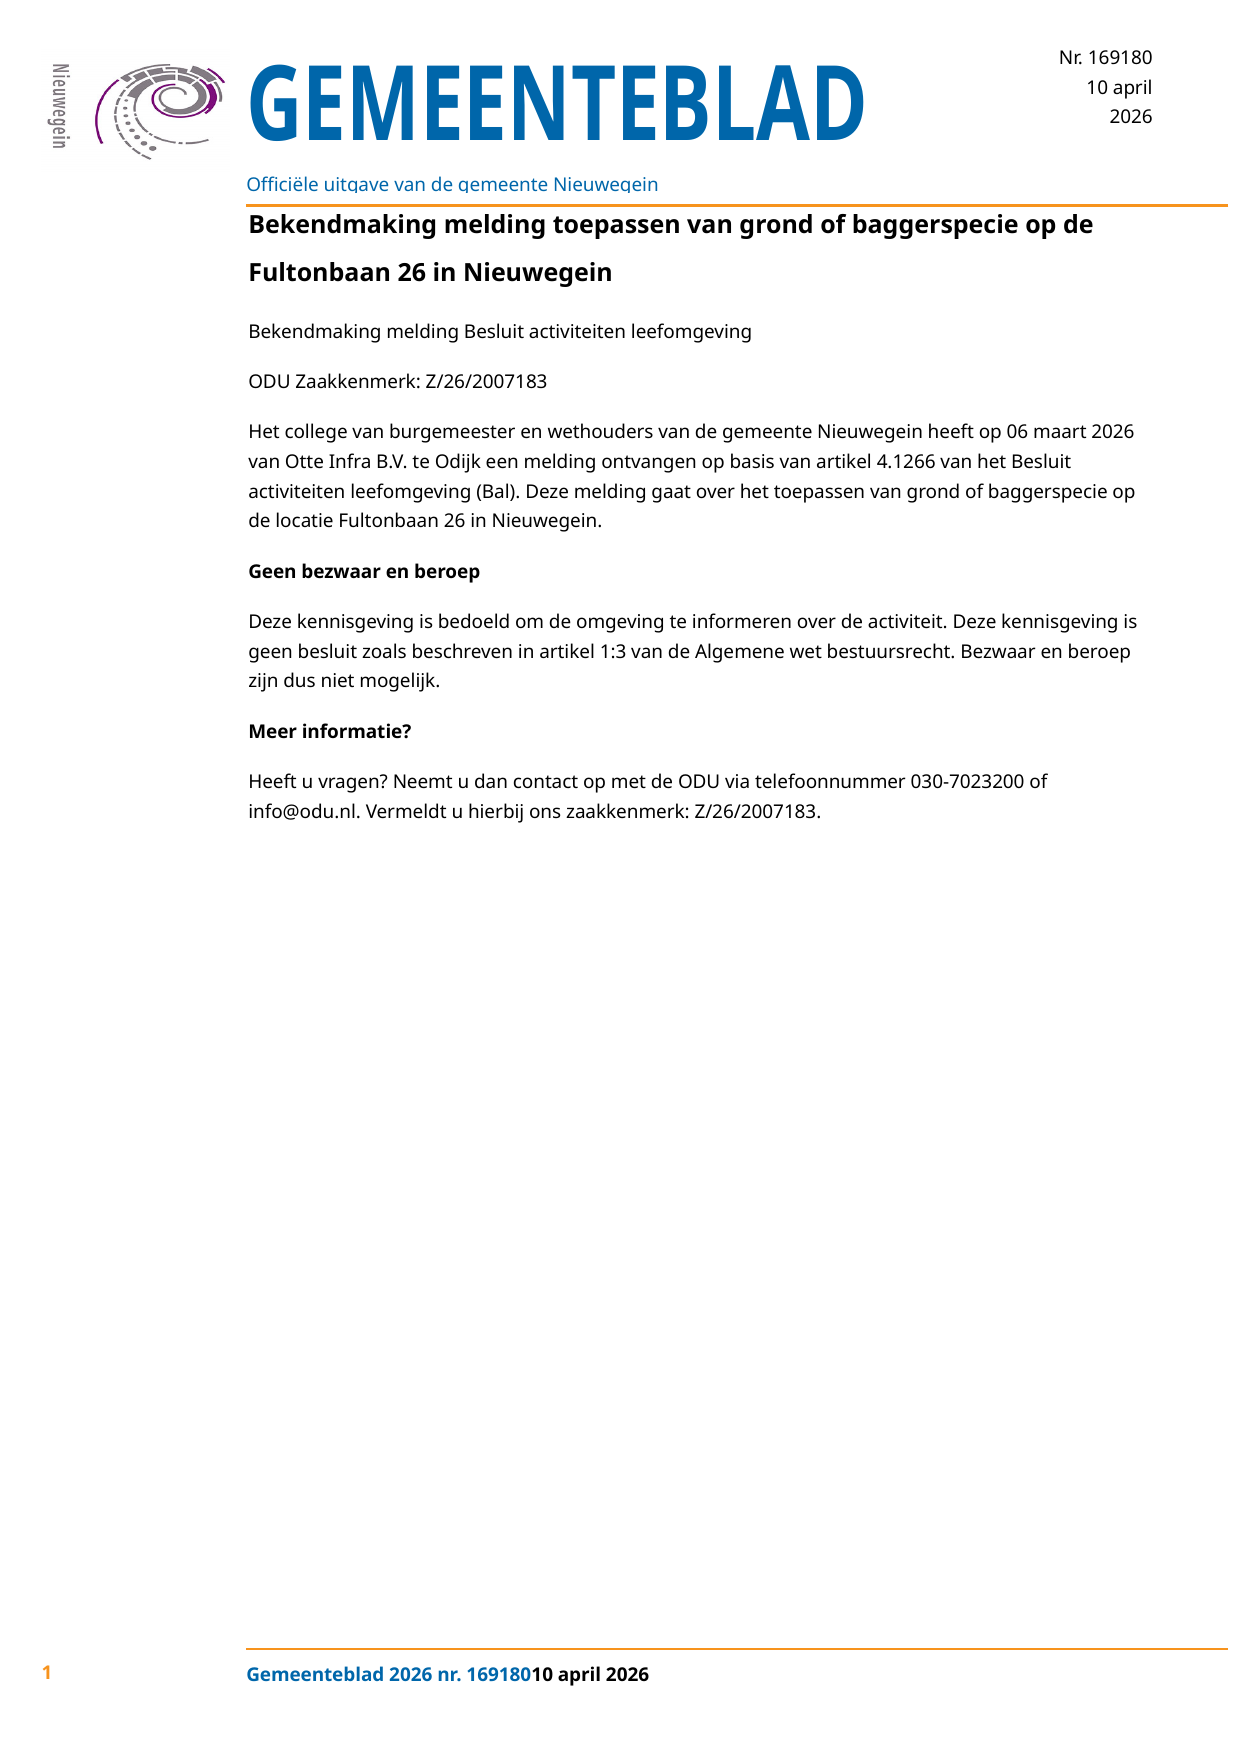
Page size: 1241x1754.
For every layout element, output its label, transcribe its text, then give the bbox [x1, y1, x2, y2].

text Geen bezwaar en beroep [248, 558, 1152, 584]
picture [41, 47, 231, 172]
text ODU Zaakkenmerk: Z/26/2007183 [248, 368, 1152, 394]
text Meer informatie? [248, 718, 1152, 744]
text Het college van burgemeester en wethouders van de gemeente Nieuwegein heeft op 06 maart 2026 van Otte Infra B.V. te Odijk een melding ontvangen op basis van artikel 4.1266 van het Besluit activiteiten leefomgeving (Bal). Deze melding gaat over het toepassen van grond of baggerspecie op de locatie Fultonbaan 26 in Nieuwegein. [248, 419, 1152, 533]
text Heeft u vragen? Neemt u dan contact op met de ODU via telefoonnummer 030-7023200 of info@odu.nl. Vermeldt u hierbij ons zaakkenmerk: Z/26/2007183. [248, 768, 1152, 824]
text Bekendmaking melding toepassen van grond of baggerspecie op de Fultonbaan 26 in Nieuwegein [248, 207, 1152, 288]
text Bekendmaking melding Besluit activiteiten leefomgeving [248, 318, 1152, 344]
text Deze kennisgeving is bedoeld om de omgeving te informeren over de activiteit. Deze kennisgeving is geen besluit zoals beschreven in artikel 1:3 van de Algemene wet bestuursrecht. Bezwaar en beroep zijn dus niet mogelijk. [248, 608, 1152, 693]
